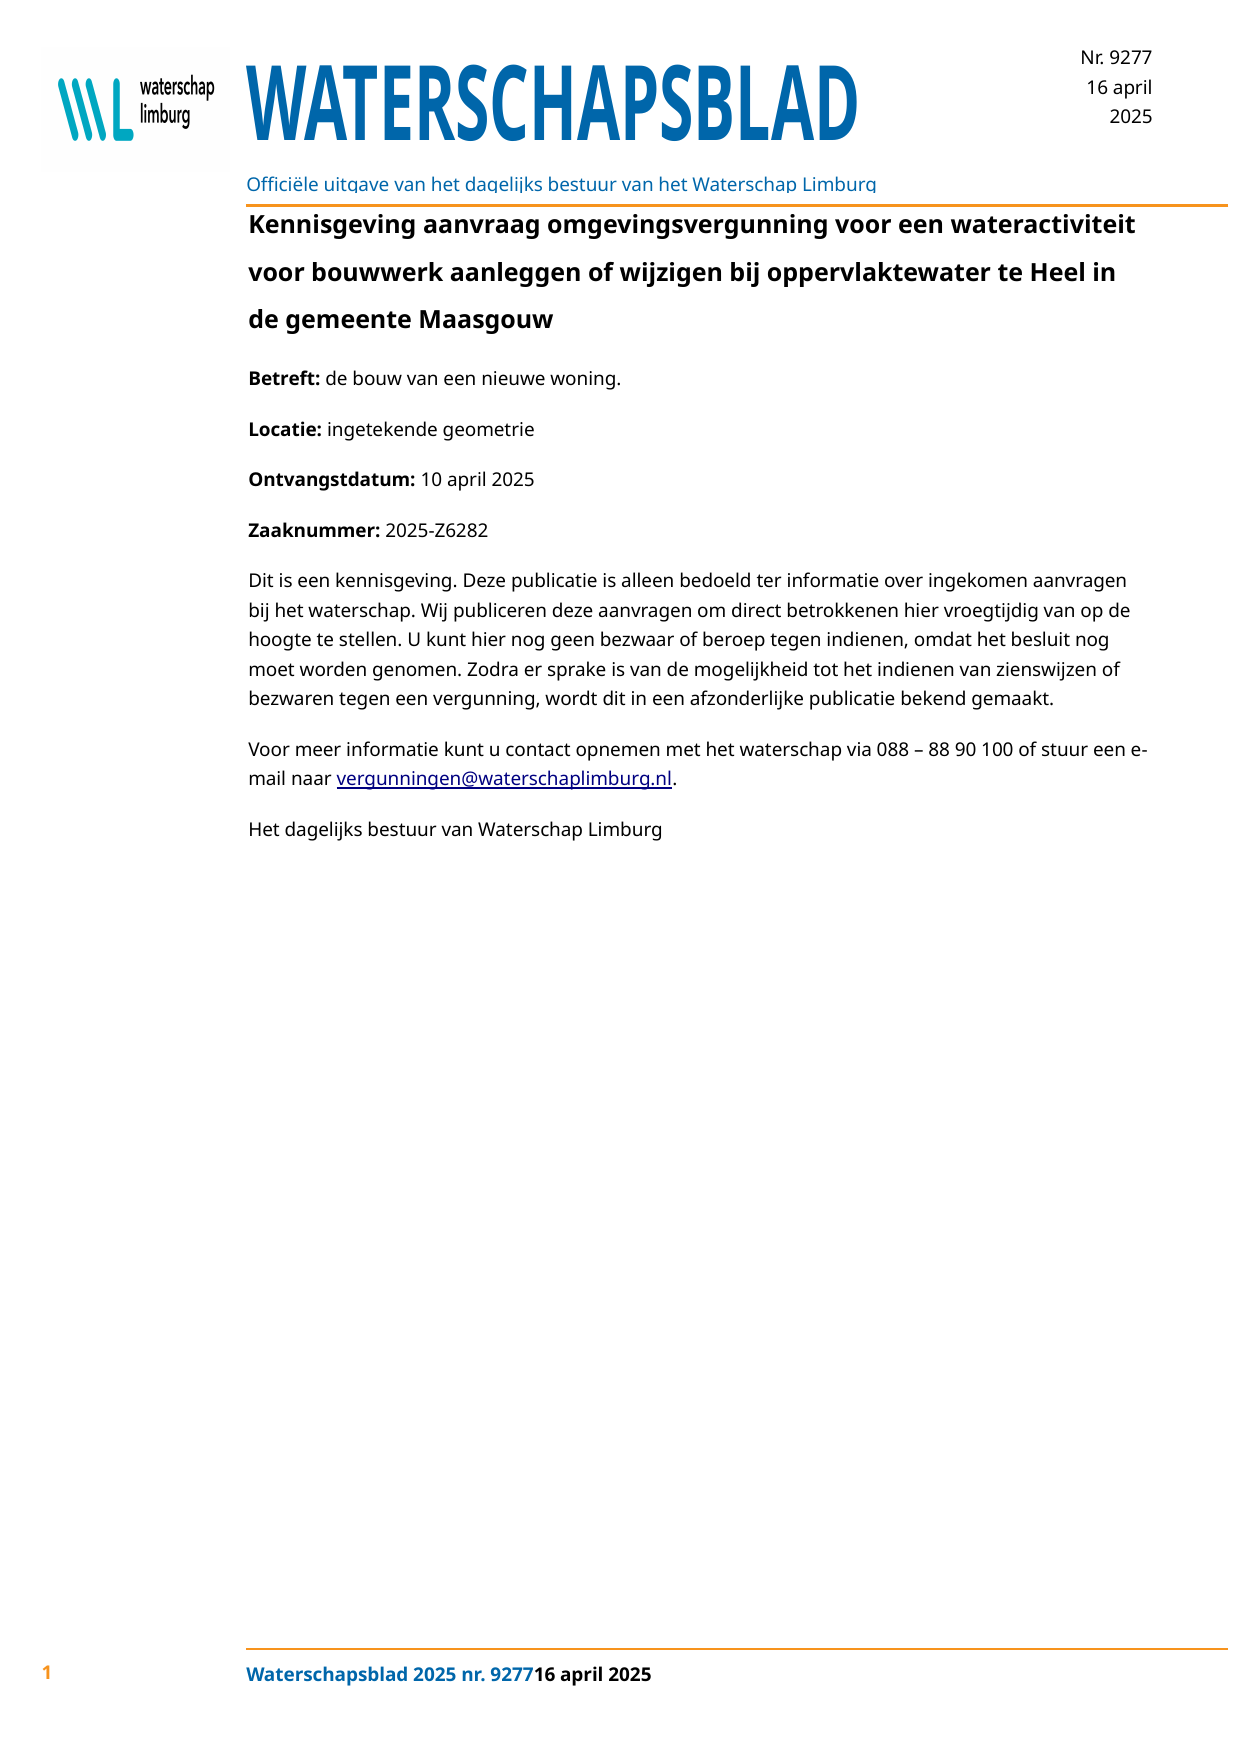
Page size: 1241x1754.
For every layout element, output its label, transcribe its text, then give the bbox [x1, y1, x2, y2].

text Het dagelijks bestuur van Waterschap Limburg [248, 816, 1152, 842]
picture [41, 47, 231, 172]
text Dit is een kennisgeving. Deze publicatie is alleen bedoeld ter informatie over ingekomen aanvragen bij het waterschap. Wij publiceren deze aanvragen om direct betrokkenen hier vroegtijdig van op de hoogte te stellen. U kunt hier nog geen bezwaar of beroep tegen indienen, omdat het besluit nog moet worden genomen. Zodra er sprake is van de mogelijkheid tot het indienen van zienswijzen of bezwaren tegen een vergunning, wordt dit in een afzonderlijke publicatie bekend gemaakt. [248, 567, 1152, 711]
text Kennisgeving aanvraag omgevingsvergunning voor een wateractiviteit voor bouwwerk aanleggen of wijzigen bij oppervlaktewater te Heel in de gemeente Maasgouw [248, 207, 1152, 336]
text Voor meer informatie kunt u contact opnemen met het waterschap via 088 – 88 90 100 of stuur een e-mail naar vergunningen@waterschaplimburg.nl. [248, 736, 1152, 791]
text Zaaknummer: 2025-Z6282 [248, 517, 1152, 542]
text Locatie: ingetekende geometrie [248, 416, 1152, 442]
text Ontvangstdatum: 10 april 2025 [248, 466, 1152, 492]
text Betreft: de bouw van een nieuwe woning. [248, 366, 1152, 391]
